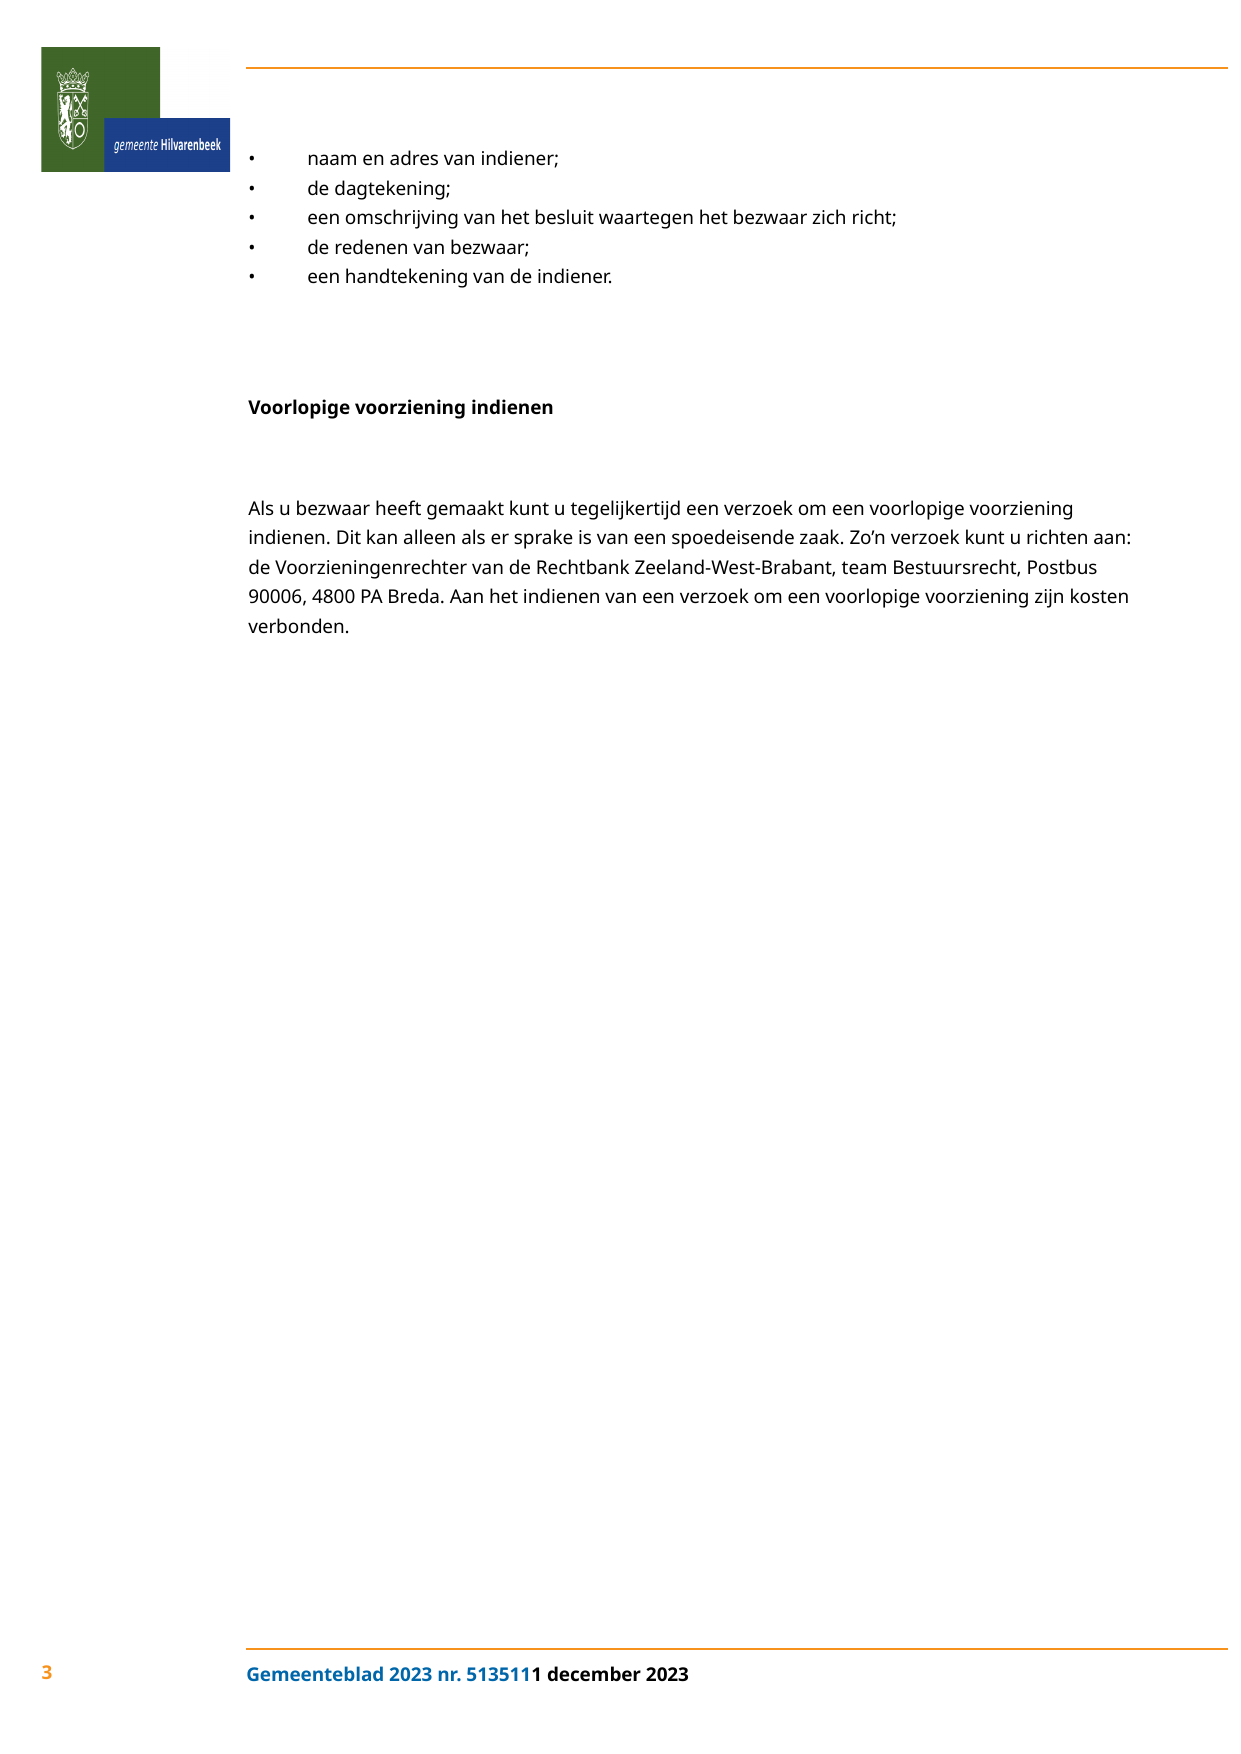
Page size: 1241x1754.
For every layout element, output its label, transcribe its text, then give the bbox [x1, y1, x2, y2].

text Als u bezwaar heeft gemaakt kunt u tegelijkertijd een verzoek om een voorlopige voorziening indienen. Dit kan alleen als er sprake is van een spoedeisende zaak. Zo’n verzoek kunt u richten aan: de Voorzieningenrechter van de Rechtbank Zeeland-West-Brabant, team Bestuursrecht, Postbus 90006, 4800 PA Breda. Aan het indienen van een verzoek om een voorlopige voorziening zijn kosten verbonden. [248, 495, 1152, 639]
list de redenen van bezwaar; [248, 234, 1152, 260]
list de dagtekening; [248, 175, 1152, 201]
text Voorlopige voorziening indienen [248, 394, 1152, 420]
list naam en adres van indiener; [248, 145, 1152, 171]
list een handtekening van de indiener. [248, 263, 1152, 289]
picture [41, 47, 231, 172]
list een omschrijving van het besluit waartegen het bezwaar zich richt; [248, 204, 1152, 230]
